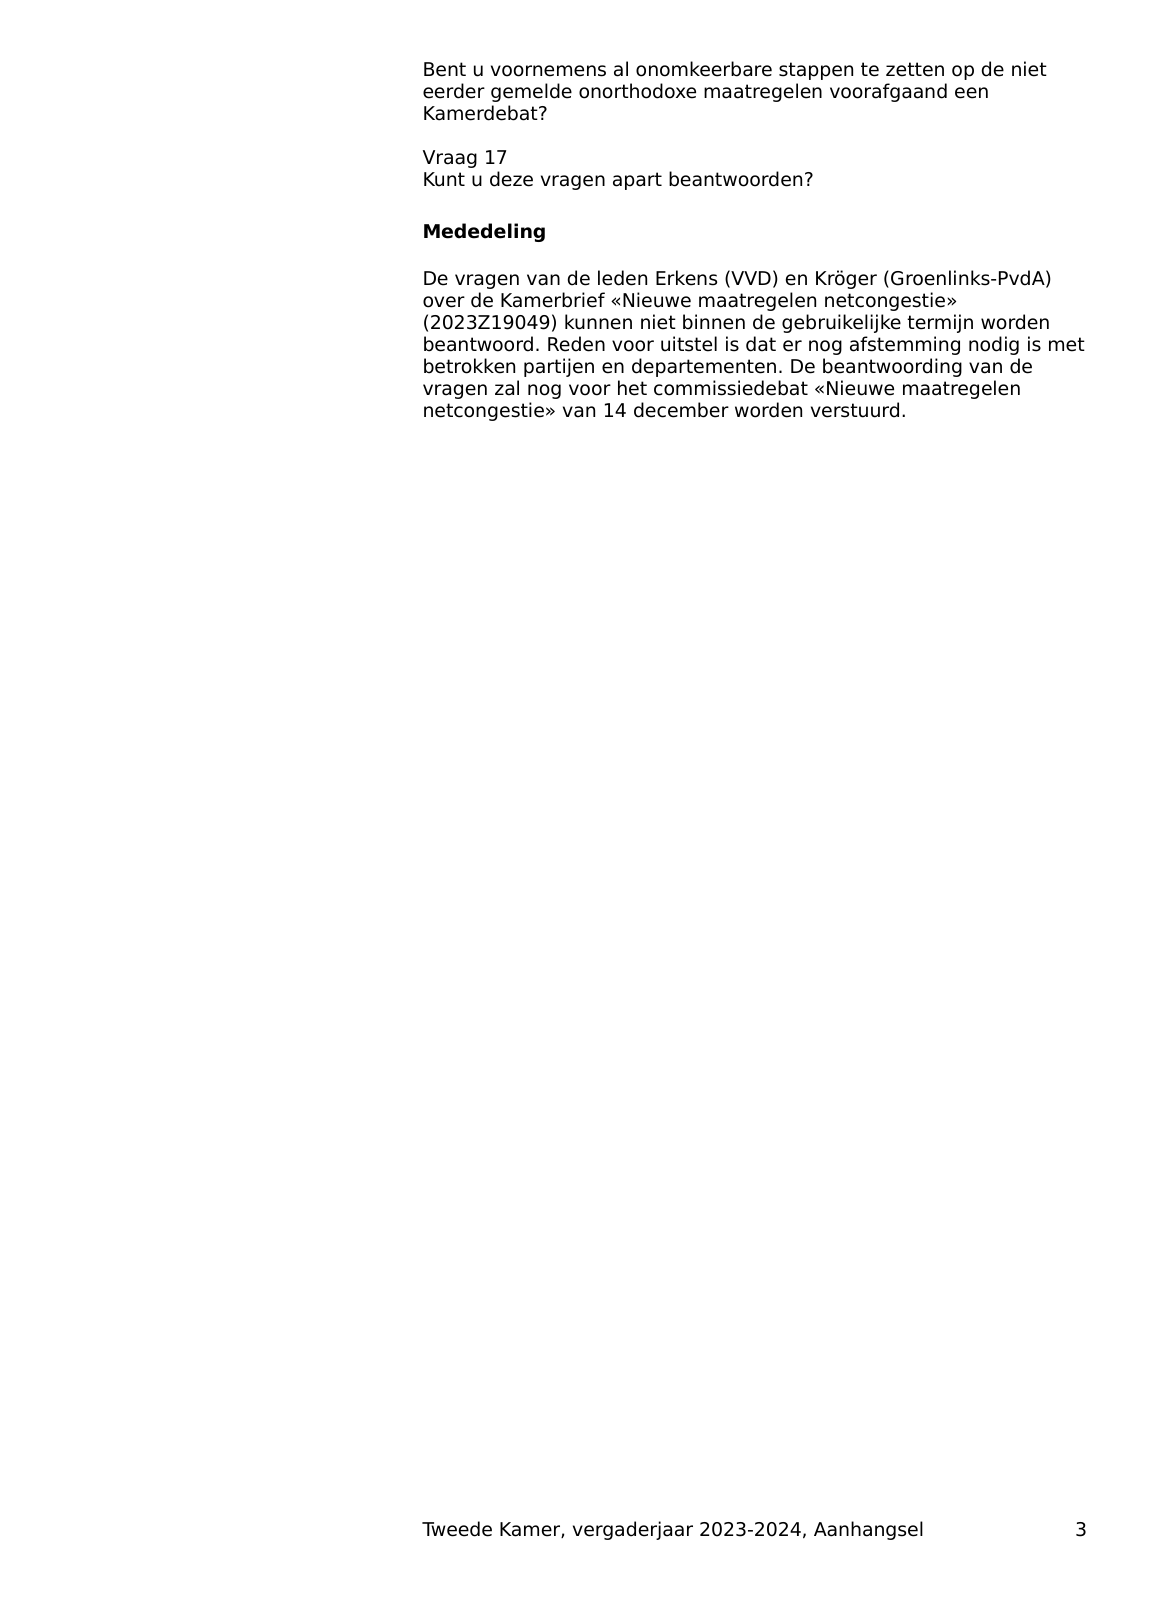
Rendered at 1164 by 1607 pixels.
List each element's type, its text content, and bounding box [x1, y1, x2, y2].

text Kunt u deze vragen apart beantwoorden? [422, 169, 1087, 191]
text Vraag 17 [422, 147, 1087, 169]
text Bent u voornemens al onomkeerbare stappen te zetten op de niet eerder gemelde onorthodoxe maatregelen voorafgaand een Kamerdebat? [422, 59, 1087, 125]
text De vragen van de leden Erkens (VVD) en Kröger (Groenlinks-PvdA) over de Kamerbrief «Nieuwe maatregelen netcongestie» (2023Z19049) kunnen niet binnen de gebruikelijke termijn worden beantwoord. Reden voor uitstel is dat er nog afstemming nodig is met betrokken partijen en departementen. De beantwoording van de vragen zal nog voor het commissiedebat «Nieuwe maatregelen netcongestie» van 14 december worden verstuurd. [422, 268, 1087, 422]
subtitle Mededeling [422, 221, 1087, 243]
